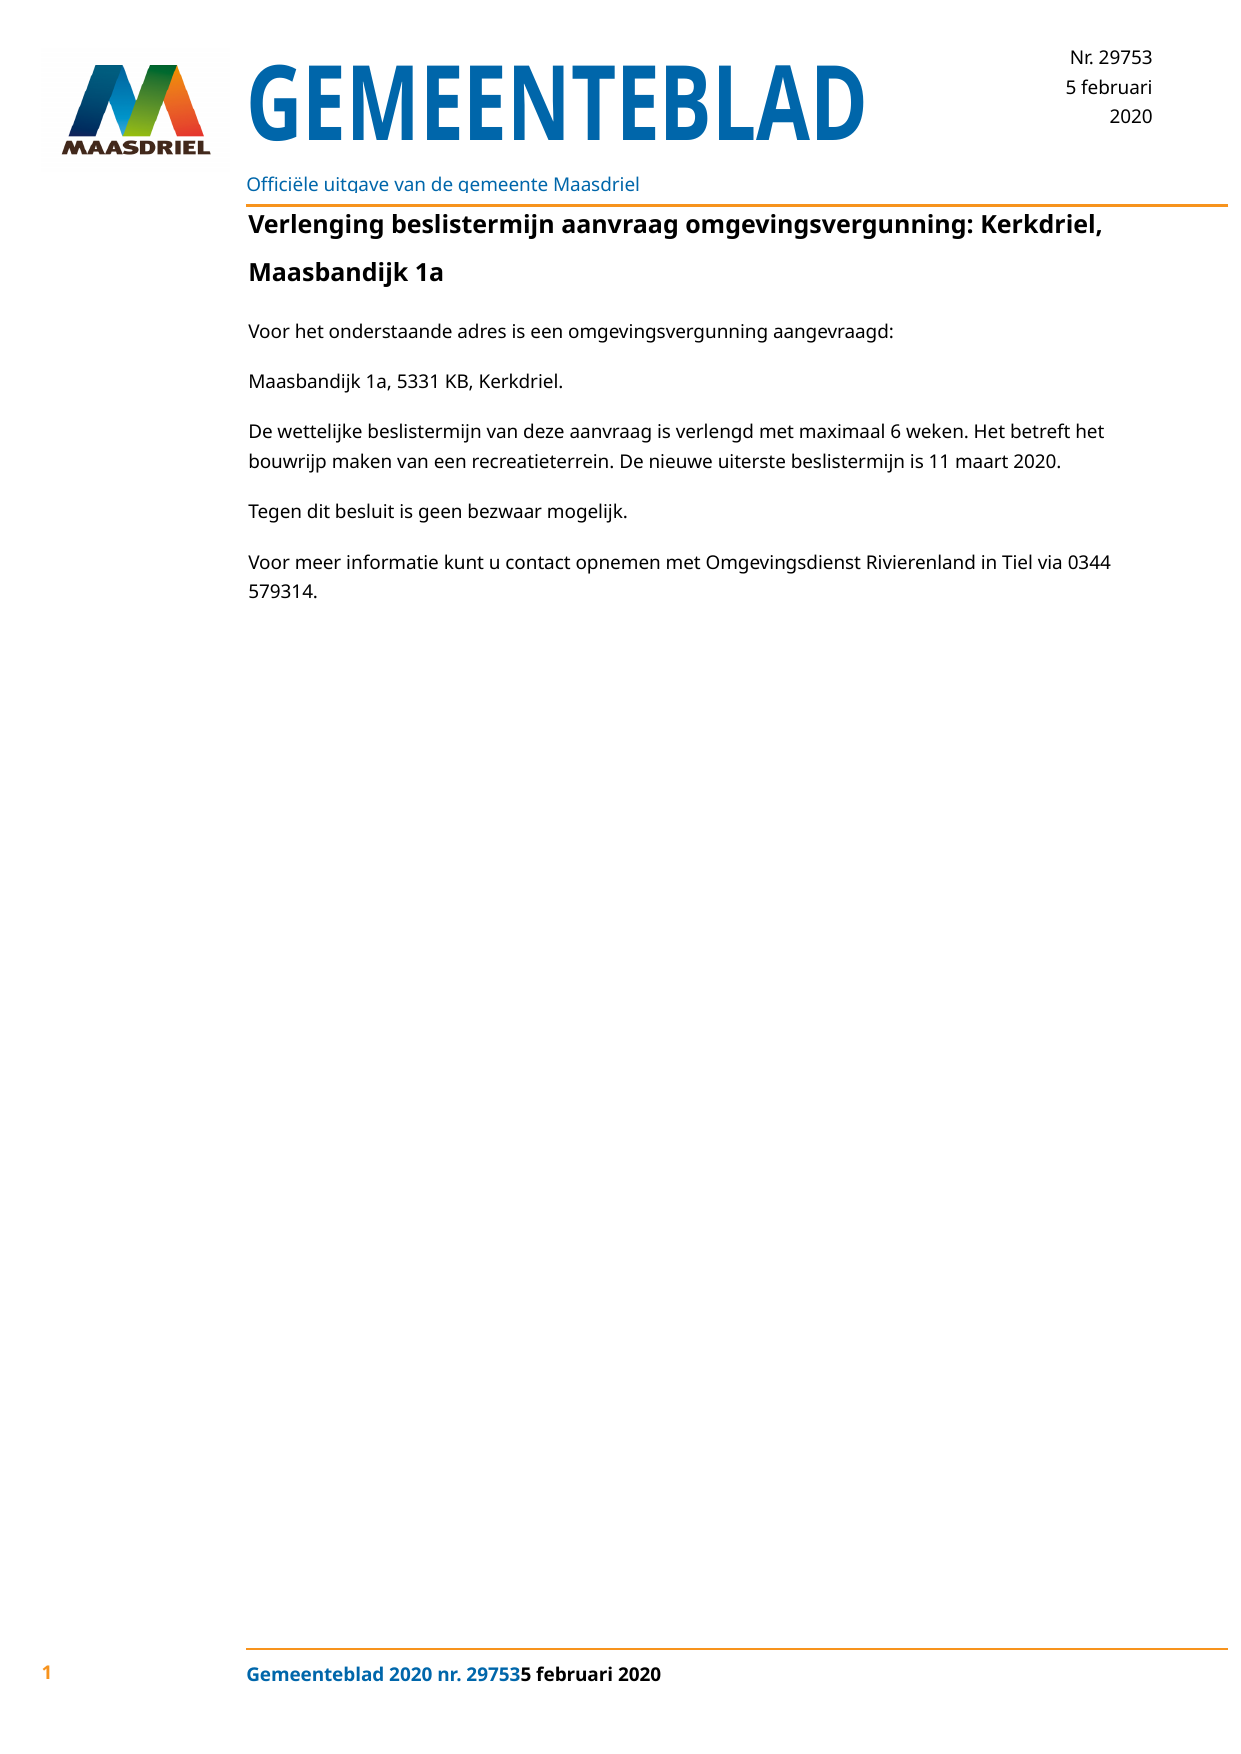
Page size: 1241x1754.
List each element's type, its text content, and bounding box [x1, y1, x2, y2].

text Maasbandijk 1a, 5331 KB, Kerkdriel. [248, 368, 1152, 394]
text Voor meer informatie kunt u contact opnemen met Omgevingsdienst Rivierenland in Tiel via 0344 579314. [248, 549, 1152, 604]
text Verlenging beslistermijn aanvraag omgevingsvergunning: Kerkdriel, Maasbandijk 1a [248, 207, 1152, 288]
text Voor het onderstaande adres is een omgevingsvergunning aangevraagd: [248, 318, 1152, 344]
text De wettelijke beslistermijn van deze aanvraag is verlengd met maximaal 6 weken. Het betreft het bouwrijp maken van een recreatieterrein. De nieuwe uiterste beslistermijn is 11 maart 2020. [248, 419, 1152, 474]
picture [41, 47, 231, 172]
text Tegen dit besluit is geen bezwaar mogelijk. [248, 499, 1152, 524]
